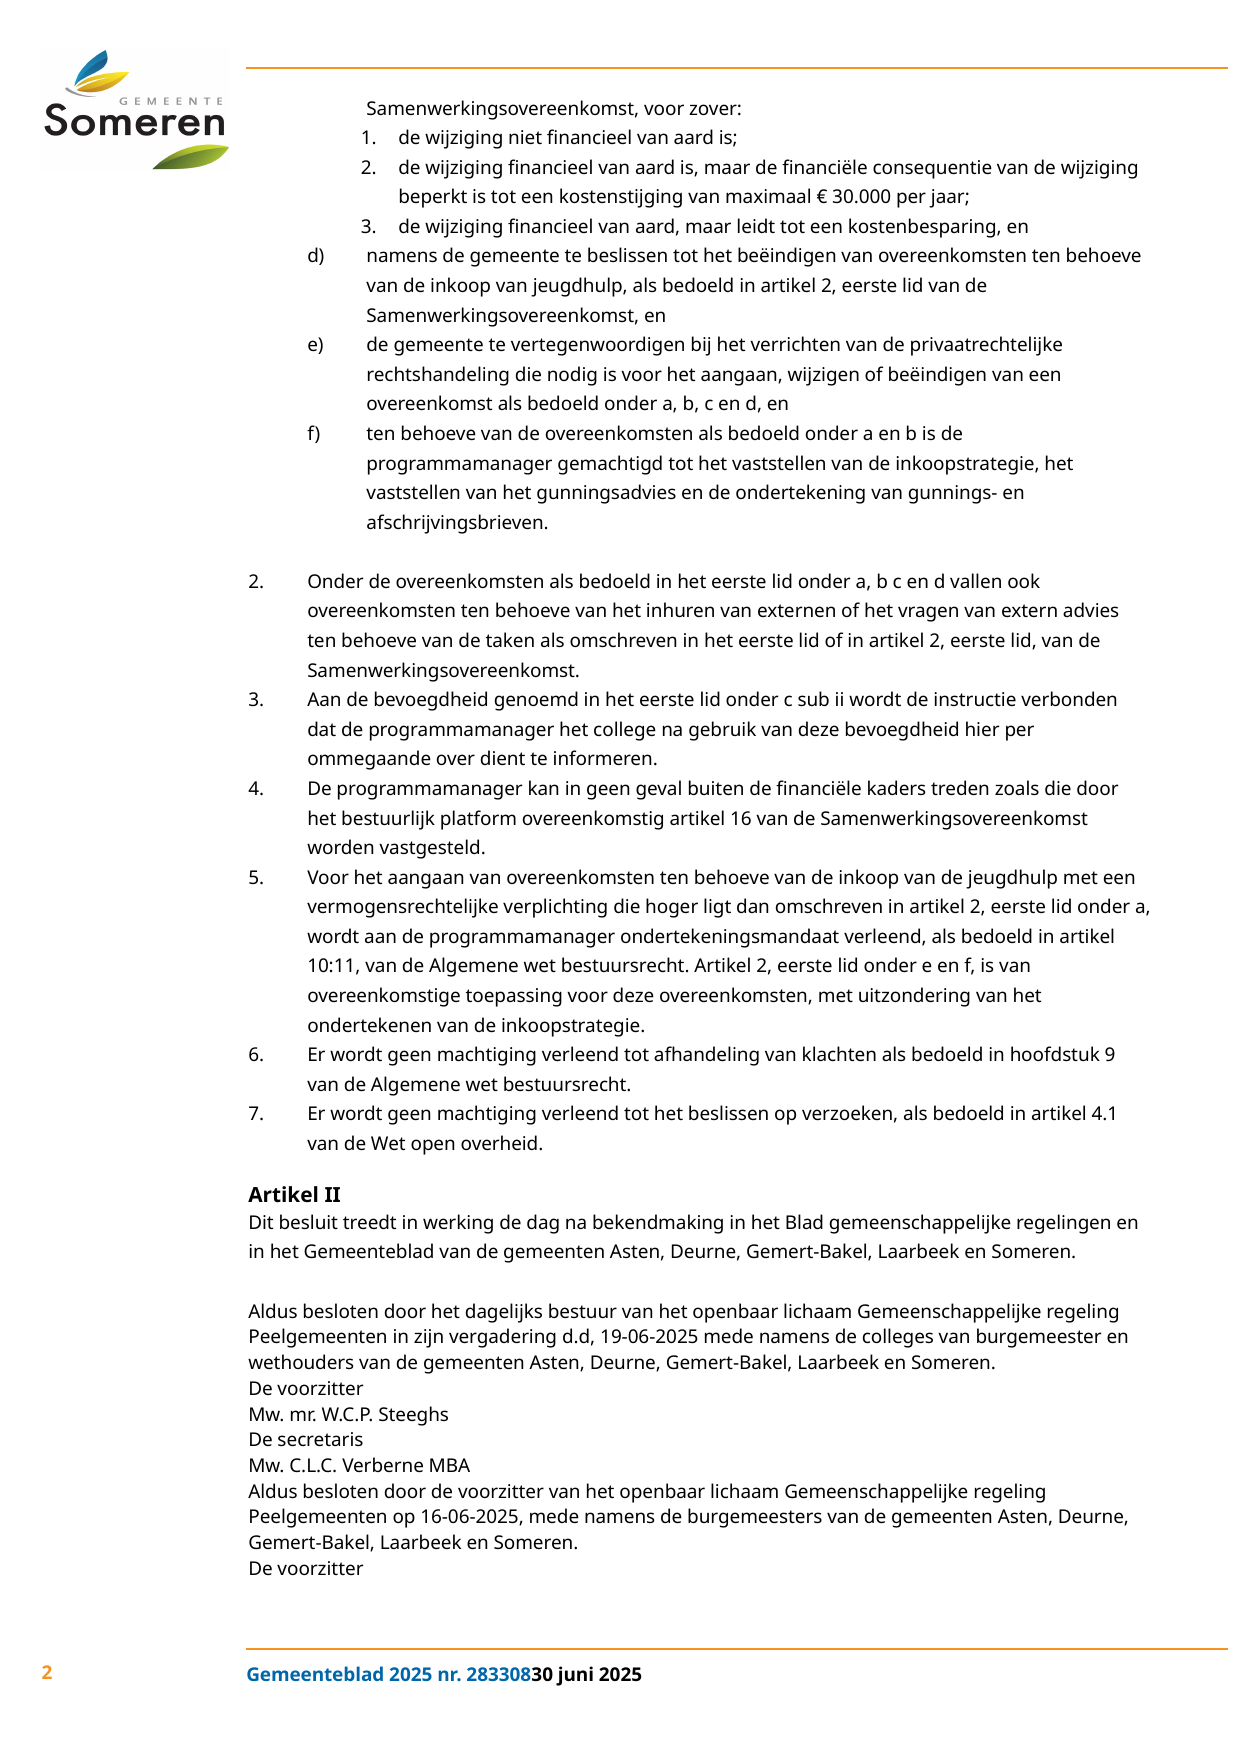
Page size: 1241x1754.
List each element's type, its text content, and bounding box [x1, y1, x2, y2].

text De voorzitter [248, 1555, 1152, 1581]
list namens de gemeente te beslissen tot het beëindigen van overeenkomsten ten behoeve van de inkoop van jeugdhulp, als bedoeld in artikel 2, eerste lid van de Samenwerkingsovereenkomst, en [307, 243, 1152, 328]
list de wijziging niet financieel van aard is; [361, 124, 1152, 150]
list Voor het aangaan van overeenkomsten ten behoeve van de inkoop van de jeugdhulp met een vermogensrechtelijke verplichting die hoger ligt dan omschreven in artikel 2, eerste lid onder a, wordt aan de programmamanager ondertekeningsmandaat verleend, als bedoeld in artikel 10:11, van de Algemene wet bestuursrecht. Artikel 2, eerste lid onder e en f, is van overeenkomstige toepassing voor deze overeenkomsten, met uitzondering van het ondertekenen van de inkoopstrategie. [248, 864, 1152, 1038]
text Aldus besloten door het dagelijks bestuur van het openbaar lichaam Gemeenschappelijke regeling Peelgemeenten in zijn vergadering d.d, 19-06-2025 mede namens de colleges van burgemeester en wethouders van de gemeenten Asten, Deurne, Gemert-Bakel, Laarbeek en Someren. [248, 1298, 1152, 1375]
list ten behoeve van de overeenkomsten als bedoeld onder a en b is de programmamanager gemachtigd tot het vaststellen van de inkoopstrategie, het vaststellen van het gunningsadvies en de ondertekening van gunnings- en afschrijvingsbrieven. [307, 420, 1152, 535]
list de wijziging financieel van aard, maar leidt tot een kostenbesparing, en [361, 213, 1152, 239]
picture [41, 47, 231, 172]
text Dit besluit treedt in werking de dag na bekendmaking in het Blad gemeenschappelijke regelingen en in het Gemeenteblad van de gemeenten Asten, Deurne, Gemert-Bakel, Laarbeek en Someren. [248, 1209, 1152, 1264]
text De secretaris [248, 1426, 1152, 1452]
text Artikel II [248, 1181, 1152, 1209]
text Mw. C.L.C. Verberne MBA [248, 1452, 1152, 1478]
list Er wordt geen machtiging verleend tot afhandeling van klachten als bedoeld in hoofdstuk 9 van de Algemene wet bestuursrecht. [248, 1041, 1152, 1097]
list Samenwerkingsovereenkomst, voor zover: [307, 95, 1152, 121]
text Aldus besloten door de voorzitter van het openbaar lichaam Gemeenschappelijke regeling Peelgemeenten op 16-06-2025, mede namens de burgemeesters van de gemeenten Asten, Deurne, Gemert-Bakel, Laarbeek en Someren. [248, 1478, 1152, 1555]
list Er wordt geen machtiging verleend tot het beslissen op verzoeken, als bedoeld in artikel 4.1 van de Wet open overheid. [248, 1101, 1152, 1156]
list de wijziging financieel van aard is, maar de financiële consequentie van de wijziging beperkt is tot een kostenstijging van maximaal € 30.000 per jaar; [361, 154, 1152, 209]
text Mw. mr. W.C.P. Steeghs [248, 1401, 1152, 1426]
list Aan de bevoegdheid genoemd in het eerste lid onder c sub ii wordt de instructie verbonden dat de programmamanager het college na gebruik van deze bevoegdheid hier per ommegaande over dient te informeren. [248, 686, 1152, 771]
list de gemeente te vertegenwoordigen bij het verrichten van de privaatrechtelijke rechtshandeling die nodig is voor het aangaan, wijzigen of beëindigen van een overeenkomst als bedoeld onder a, b, c en d, en [307, 331, 1152, 416]
text De voorzitter [248, 1375, 1152, 1401]
list De programmamanager kan in geen geval buiten de financiële kaders treden zoals die door het bestuurlijk platform overeenkomstig artikel 16 van de Samenwerkingsovereenkomst worden vastgesteld. [248, 775, 1152, 860]
list Onder de overeenkomsten als bedoeld in het eerste lid onder a, b c en d vallen ook overeenkomsten ten behoeve van het inhuren van externen of het vragen van extern advies ten behoeve van de taken als omschreven in het eerste lid of in artikel 2, eerste lid, van de Samenwerkingsovereenkomst. [248, 568, 1152, 683]
